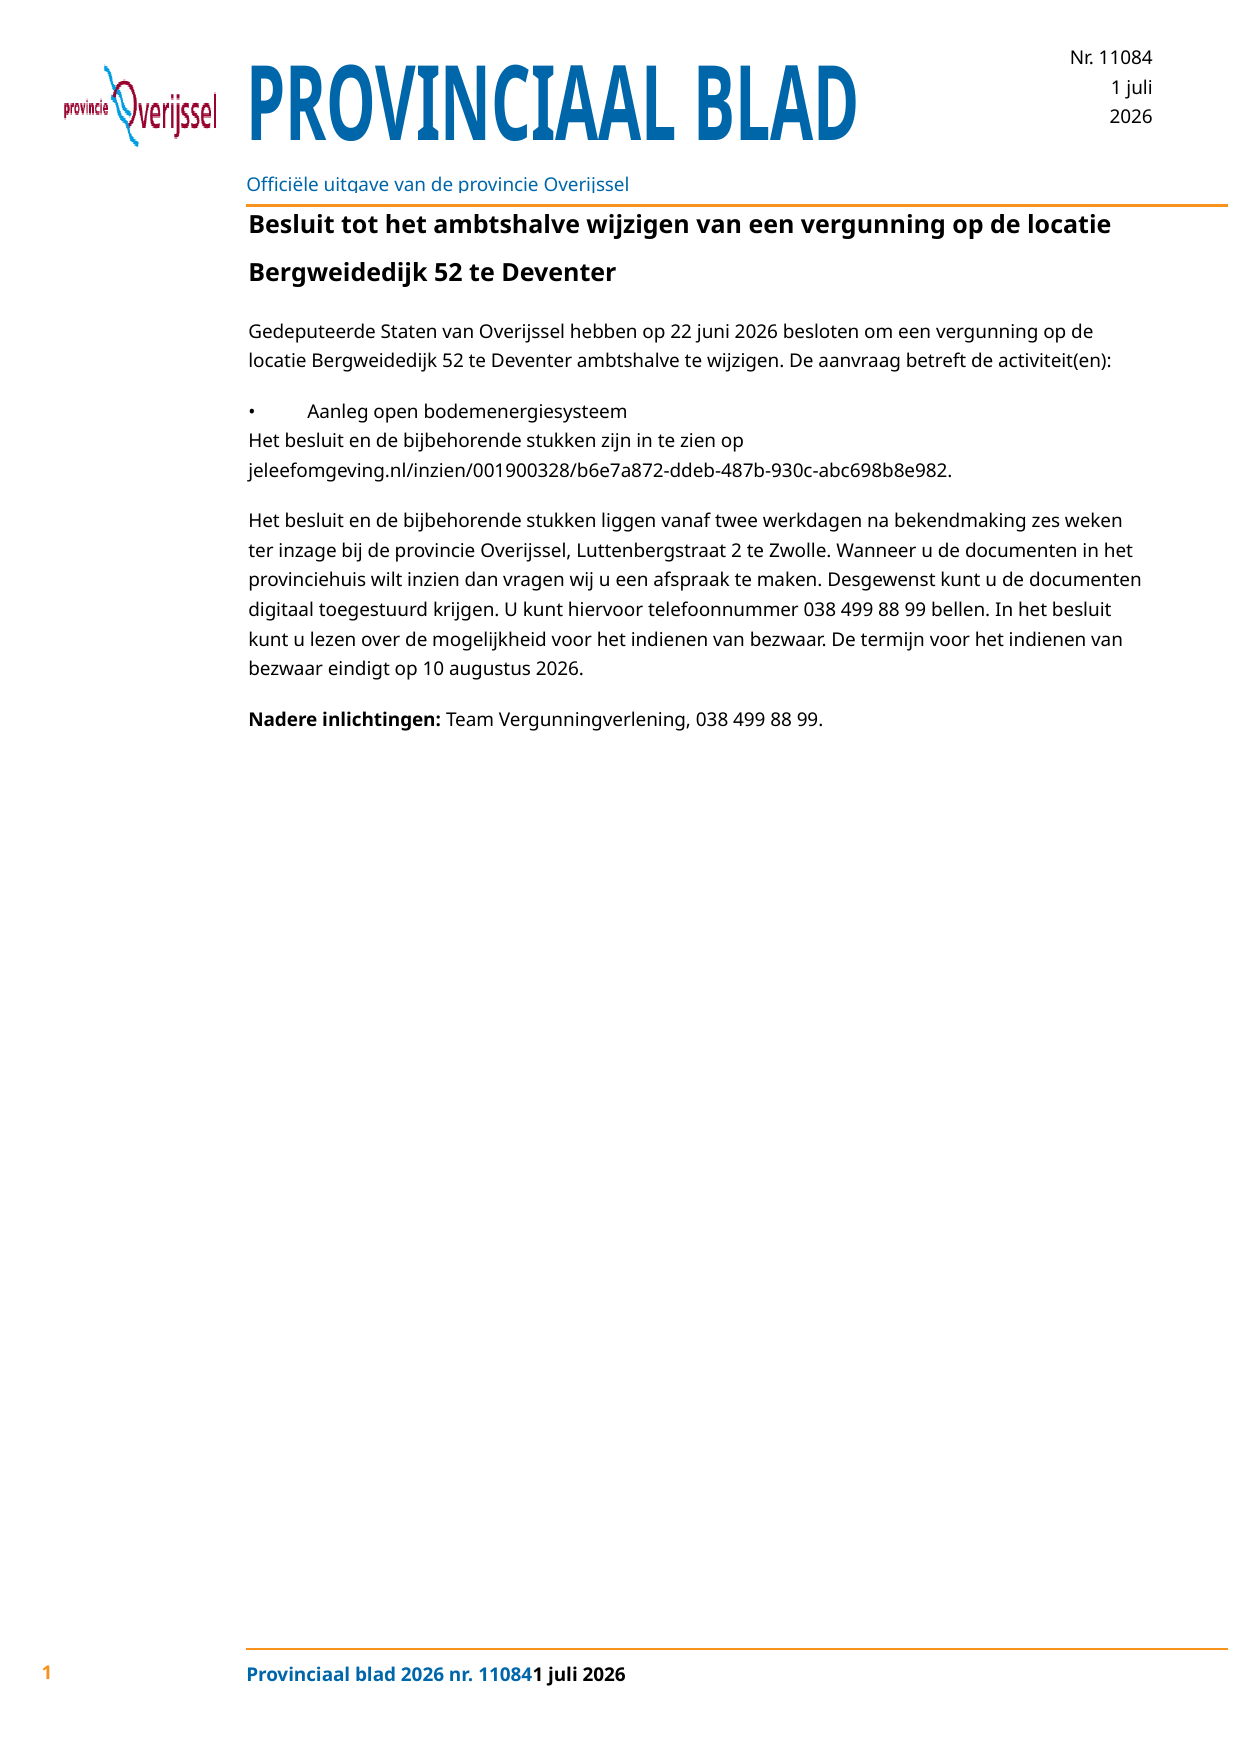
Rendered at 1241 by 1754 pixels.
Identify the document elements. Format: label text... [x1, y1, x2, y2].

text Het besluit en de bijbehorende stukken liggen vanaf twee werkdagen na bekendmaking zes weken ter inzage bij de provincie Overijssel, Luttenbergstraat 2 te Zwolle. Wanneer u de documenten in het provinciehuis wilt inzien dan vragen wij u een afspraak te maken. Desgewenst kunt u de documenten digitaal toegestuurd krijgen. U kunt hiervoor telefoonnummer 038 499 88 99 bellen. In het besluit kunt u lezen over de mogelijkheid voor het indienen van bezwaar. De termijn voor het indienen van bezwaar eindigt op 10 augustus 2026. [248, 507, 1152, 681]
text Gedeputeerde Staten van Overijssel hebben op 22 juni 2026 besloten om een vergunning op de locatie Bergweidedijk 52 te Deventer ambtshalve te wijzigen. De aanvraag betreft de activiteit(en): [248, 318, 1152, 373]
text Het besluit en de bijbehorende stukken zijn in te zien op jeleefomgeving.nl/inzien/001900328/b6e7a872-ddeb-487b-930c-abc698b8e982. [248, 427, 1152, 483]
text Besluit tot het ambtshalve wijzigen van een vergunning op de locatie Bergweidedijk 52 te Deventer [248, 207, 1152, 288]
picture [41, 47, 231, 172]
text Nadere inlichtingen: Team Vergunningverlening, 038 499 88 99. [248, 706, 1152, 732]
list Aanleg open bodemenergiesysteem [248, 398, 1152, 424]
